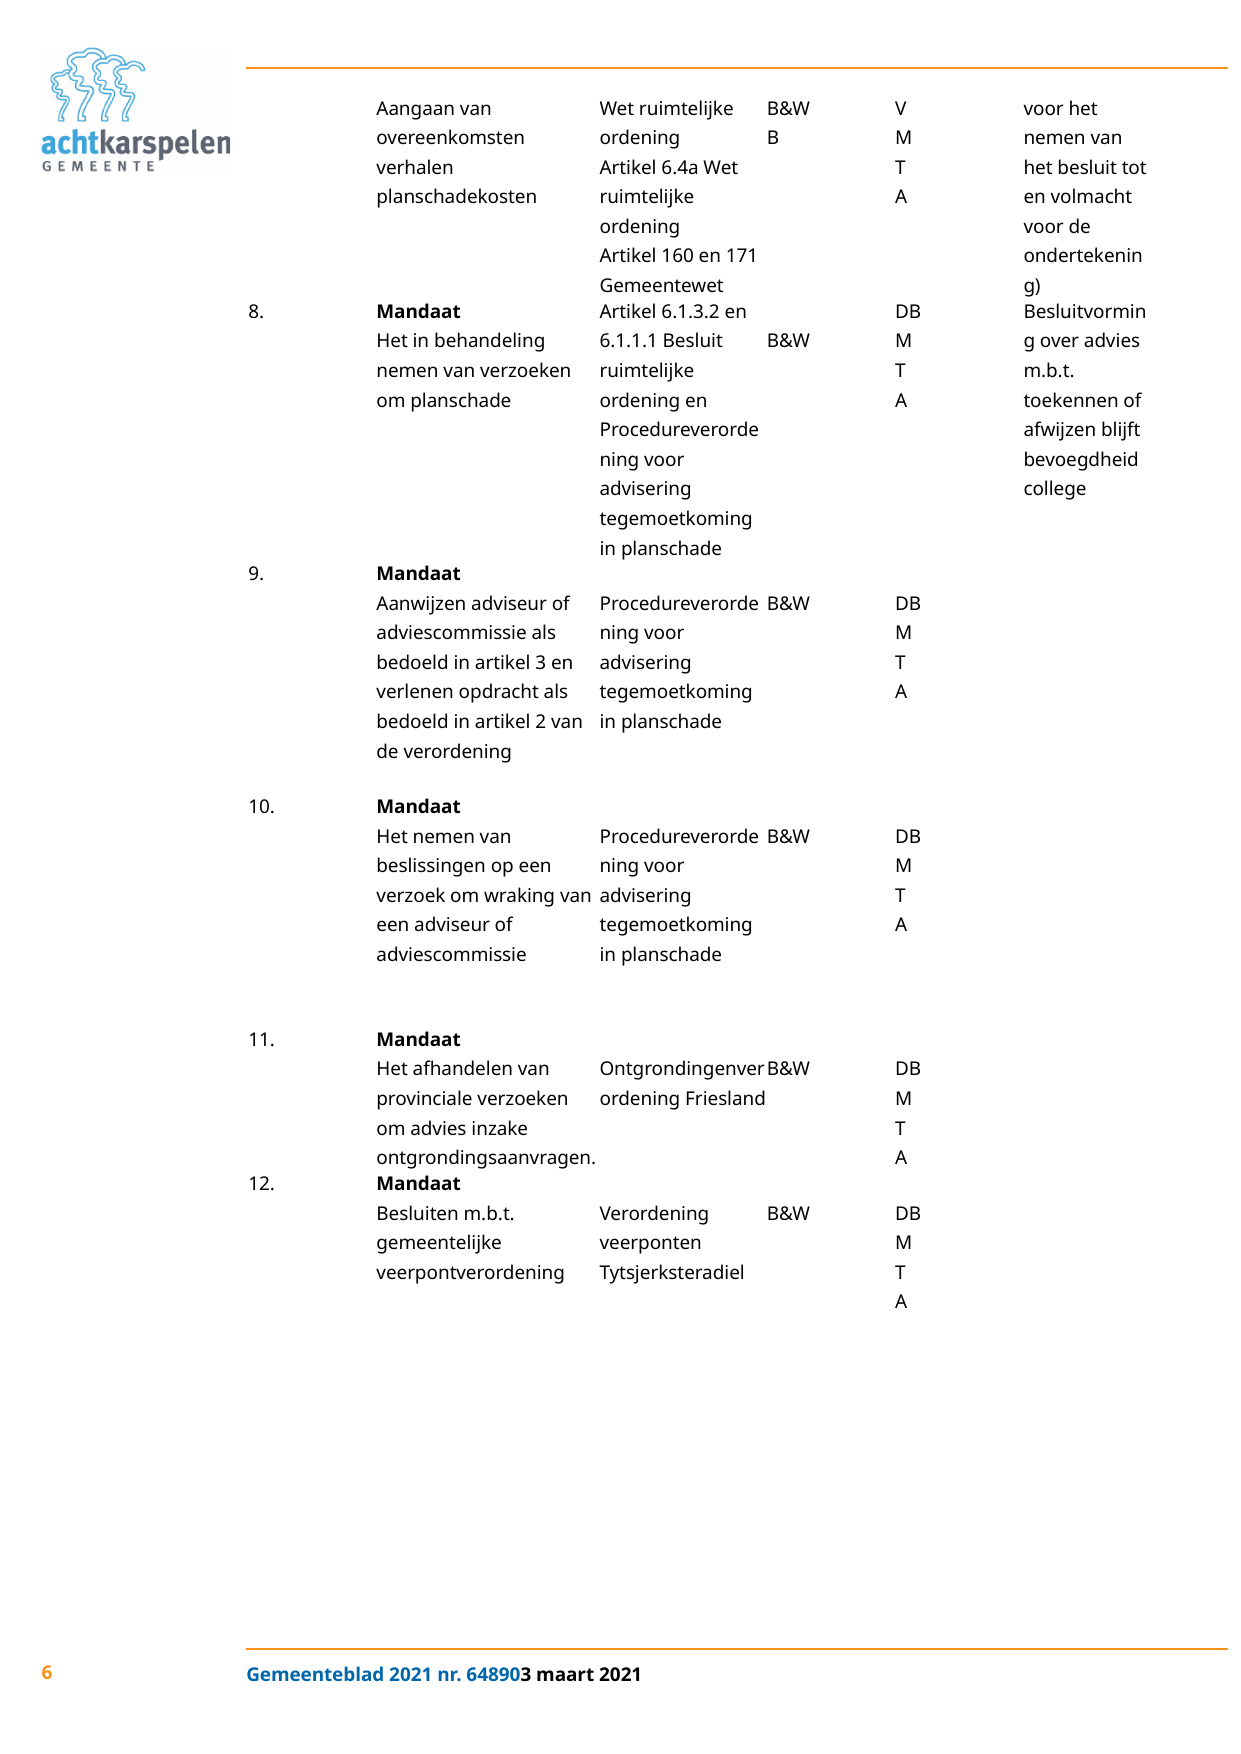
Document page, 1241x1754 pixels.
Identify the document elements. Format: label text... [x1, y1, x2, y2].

table_cell Ontgrondingenverordening Friesland [599, 1026, 767, 1170]
table_cell Procedureverordening voor advisering tegemoetkoming in planschade [599, 793, 767, 1026]
table_cell DB M T A [895, 1026, 1023, 1170]
table_cell DB M T A [895, 1170, 1023, 1314]
table_cell B&W [767, 1170, 895, 1314]
table_cell V M T A [895, 95, 1023, 298]
table_cell B&W [767, 298, 895, 560]
table_cell Aangaan van overeenkomsten verhalen planschadekosten [376, 95, 599, 298]
table_cell [1023, 1026, 1152, 1170]
table_cell DB M T A [895, 560, 1023, 793]
table_cell DB M T A [895, 793, 1023, 1026]
table_cell 12. [248, 1170, 376, 1314]
table_cell Besluitvorming over advies m.b.t. toekennen of afwijzen blijft bevoegdheid college [1023, 298, 1152, 560]
table_cell [1023, 793, 1152, 1026]
table_cell B&W [767, 1026, 895, 1170]
table_cell B&W [767, 793, 895, 1026]
table_cell Wet ruimtelijke ordening Artikel 6.4a Wet ruimtelijke ordening Artikel 160 en 171 Gemeentewet [599, 95, 767, 298]
picture [41, 47, 231, 172]
table_cell [1023, 1170, 1152, 1314]
table_cell 9. [248, 560, 376, 793]
table_cell Artikel 6.1.3.2 en 6.1.1.1 Besluit ruimtelijke ordening en Procedureverordening voor advisering tegemoetkoming in planschade [599, 298, 767, 560]
table_cell B&W B [767, 95, 895, 298]
table_cell Mandaat Het in behandeling nemen van verzoeken om planschade [376, 298, 599, 560]
table_cell [248, 95, 376, 298]
table_cell Mandaat Het nemen van beslissingen op een verzoek om wraking van een adviseur of adviescommissie [376, 793, 599, 1026]
table_cell Verordening veerponten Tytsjerksteradiel [599, 1170, 767, 1314]
table_cell Mandaat Besluiten m.b.t. gemeentelijke veerpontverordening [376, 1170, 599, 1314]
table_cell 10. [248, 793, 376, 1026]
table_cell [1023, 560, 1152, 793]
table_cell B&W [767, 560, 895, 793]
table_cell voor het nemen van het besluit tot en volmacht voor de ondertekening) [1023, 95, 1152, 298]
table_cell 11. [248, 1026, 376, 1170]
table_cell DB M T A [895, 298, 1023, 560]
table_cell Procedureverordening voor advisering tegemoetkoming in planschade [599, 560, 767, 793]
table_cell 8. [248, 298, 376, 560]
table_cell Mandaat Het afhandelen van provinciale verzoeken om advies inzake ontgrondingsaanvragen. [376, 1026, 599, 1170]
table_cell Mandaat Aanwijzen adviseur of adviescommissie als bedoeld in artikel 3 en verlenen opdracht als bedoeld in artikel 2 van de verordening [376, 560, 599, 793]
